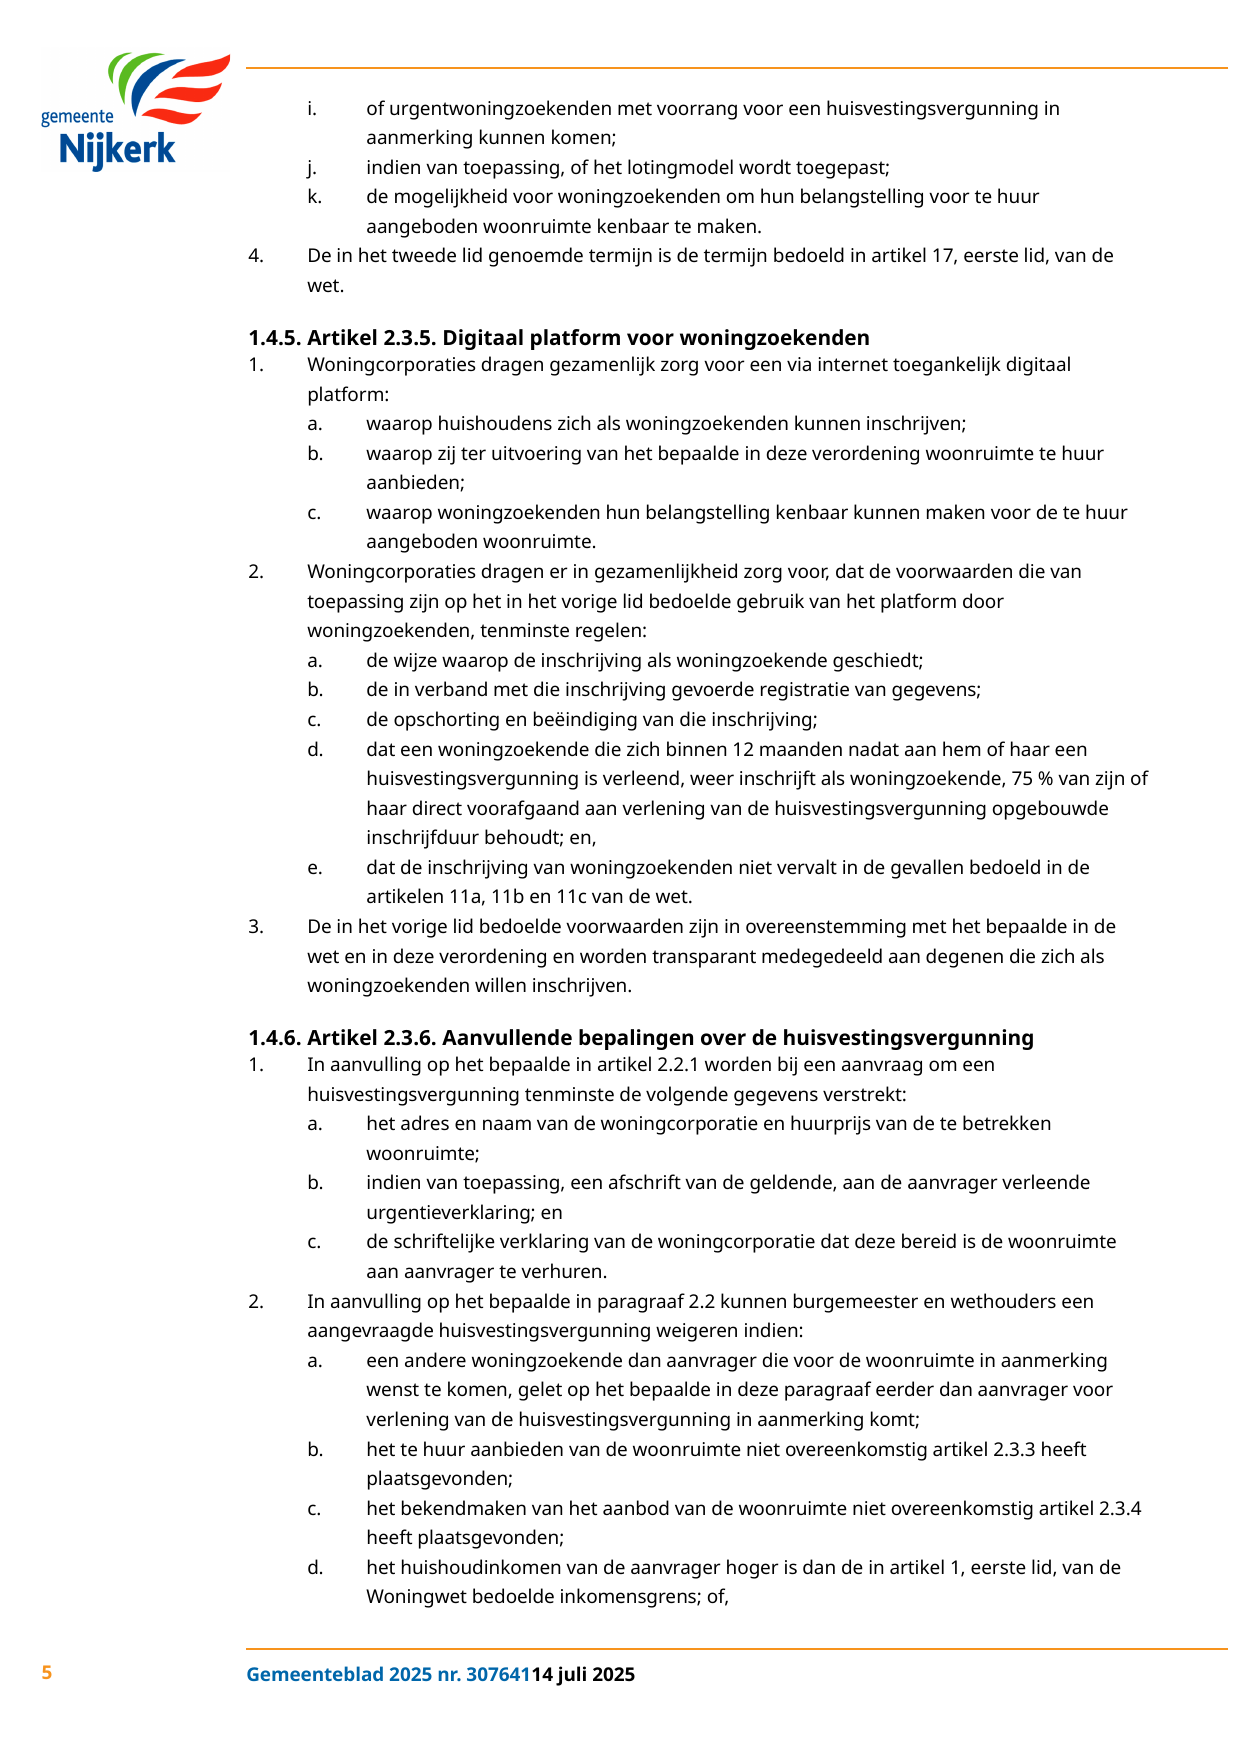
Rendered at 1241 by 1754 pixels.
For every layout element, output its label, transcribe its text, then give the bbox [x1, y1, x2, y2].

list het bekendmaken van het aanbod van de woonruimte niet overeenkomstig artikel 2.3.4 heeft plaatsgevonden; [307, 1495, 1152, 1550]
list waarop huishoudens zich als woningzoekenden kunnen inschrijven; [307, 410, 1152, 436]
text 1.4.6. Artikel 2.3.6. Aanvullende bepalingen over de huisvestingsvergunning [248, 1023, 1152, 1051]
list een andere woningzoekende dan aanvrager die voor de woonruimte in aanmerking wenst te komen, gelet op het bepaalde in deze paragraaf eerder dan aanvrager voor verlening van de huisvestingsvergunning in aanmerking komt; [307, 1347, 1152, 1432]
list de wijze waarop de inschrijving als woningzoekende geschiedt; [307, 647, 1152, 673]
list dat de inschrijving van woningzoekenden niet vervalt in de gevallen bedoeld in de artikelen 11a, 11b en 11c van de wet. [307, 854, 1152, 909]
list de in verband met die inschrijving gevoerde registratie van gegevens; [307, 677, 1152, 702]
list De in het tweede lid genoemde termijn is de termijn bedoeld in artikel 17, eerste lid, van de wet. [248, 243, 1152, 298]
list de schriftelijke verklaring van de woningcorporatie dat deze bereid is de woonruimte aan aanvrager te verhuren. [307, 1229, 1152, 1284]
list indien van toepassing, of het lotingmodel wordt toegepast; [307, 154, 1152, 180]
list het te huur aanbieden van de woonruimte niet overeenkomstig artikel 2.3.3 heeft plaatsgevonden; [307, 1436, 1152, 1491]
list waarop zij ter uitvoering van het bepaalde in deze verordening woonruimte te huur aanbieden; [307, 440, 1152, 495]
list De in het vorige lid bedoelde voorwaarden zijn in overeenstemming met het bepaalde in de wet en in deze verordening en worden transparant medegedeeld aan degenen die zich als woningzoekenden willen inschrijven. [248, 913, 1152, 998]
list het huishoudinkomen van de aanvrager hoger is dan de in artikel 1, eerste lid, van de Woningwet bedoelde inkomensgrens; of, [307, 1554, 1152, 1609]
list Woningcorporaties dragen gezamenlijk zorg voor een via internet toegankelijk digitaal platform: [248, 351, 1152, 406]
picture [41, 47, 231, 172]
list dat een woningzoekende die zich binnen 12 maanden nadat aan hem of haar een huisvestingsvergunning is verleend, weer inschrijft als woningzoekende, 75 % van zijn of haar direct voorafgaand aan verlening van de huisvestingsvergunning opgebouwde inschrijfduur behoudt; en, [307, 736, 1152, 850]
text 1.4.5. Artikel 2.3.5. Digitaal platform voor woningzoekenden [248, 323, 1152, 351]
list indien van toepassing, een afschrift van de geldende, aan de aanvrager verleende urgentieverklaring; en [307, 1169, 1152, 1225]
list In aanvulling op het bepaalde in paragraaf 2.2 kunnen burgemeester en wethouders een aangevraagde huisvestingsvergunning weigeren indien: [248, 1288, 1152, 1343]
list In aanvulling op het bepaalde in artikel 2.2.1 worden bij een aanvraag om een huisvestingsvergunning tenminste de volgende gegevens verstrekt: [248, 1051, 1152, 1107]
list waarop woningzoekenden hun belangstelling kenbaar kunnen maken voor de te huur aangeboden woonruimte. [307, 499, 1152, 554]
list Woningcorporaties dragen er in gezamenlijkheid zorg voor, dat de voorwaarden die van toepassing zijn op het in het vorige lid bedoelde gebruik van het platform door woningzoekenden, tenminste regelen: [248, 558, 1152, 643]
list of urgentwoningzoekenden met voorrang voor een huisvestingsvergunning in aanmerking kunnen komen; [307, 95, 1152, 150]
list de mogelijkheid voor woningzoekenden om hun belangstelling voor te huur aangeboden woonruimte kenbaar te maken. [307, 183, 1152, 239]
list de opschorting en beëindiging van die inschrijving; [307, 706, 1152, 732]
list het adres en naam van de woningcorporatie en huurprijs van de te betrekken woonruimte; [307, 1110, 1152, 1166]
